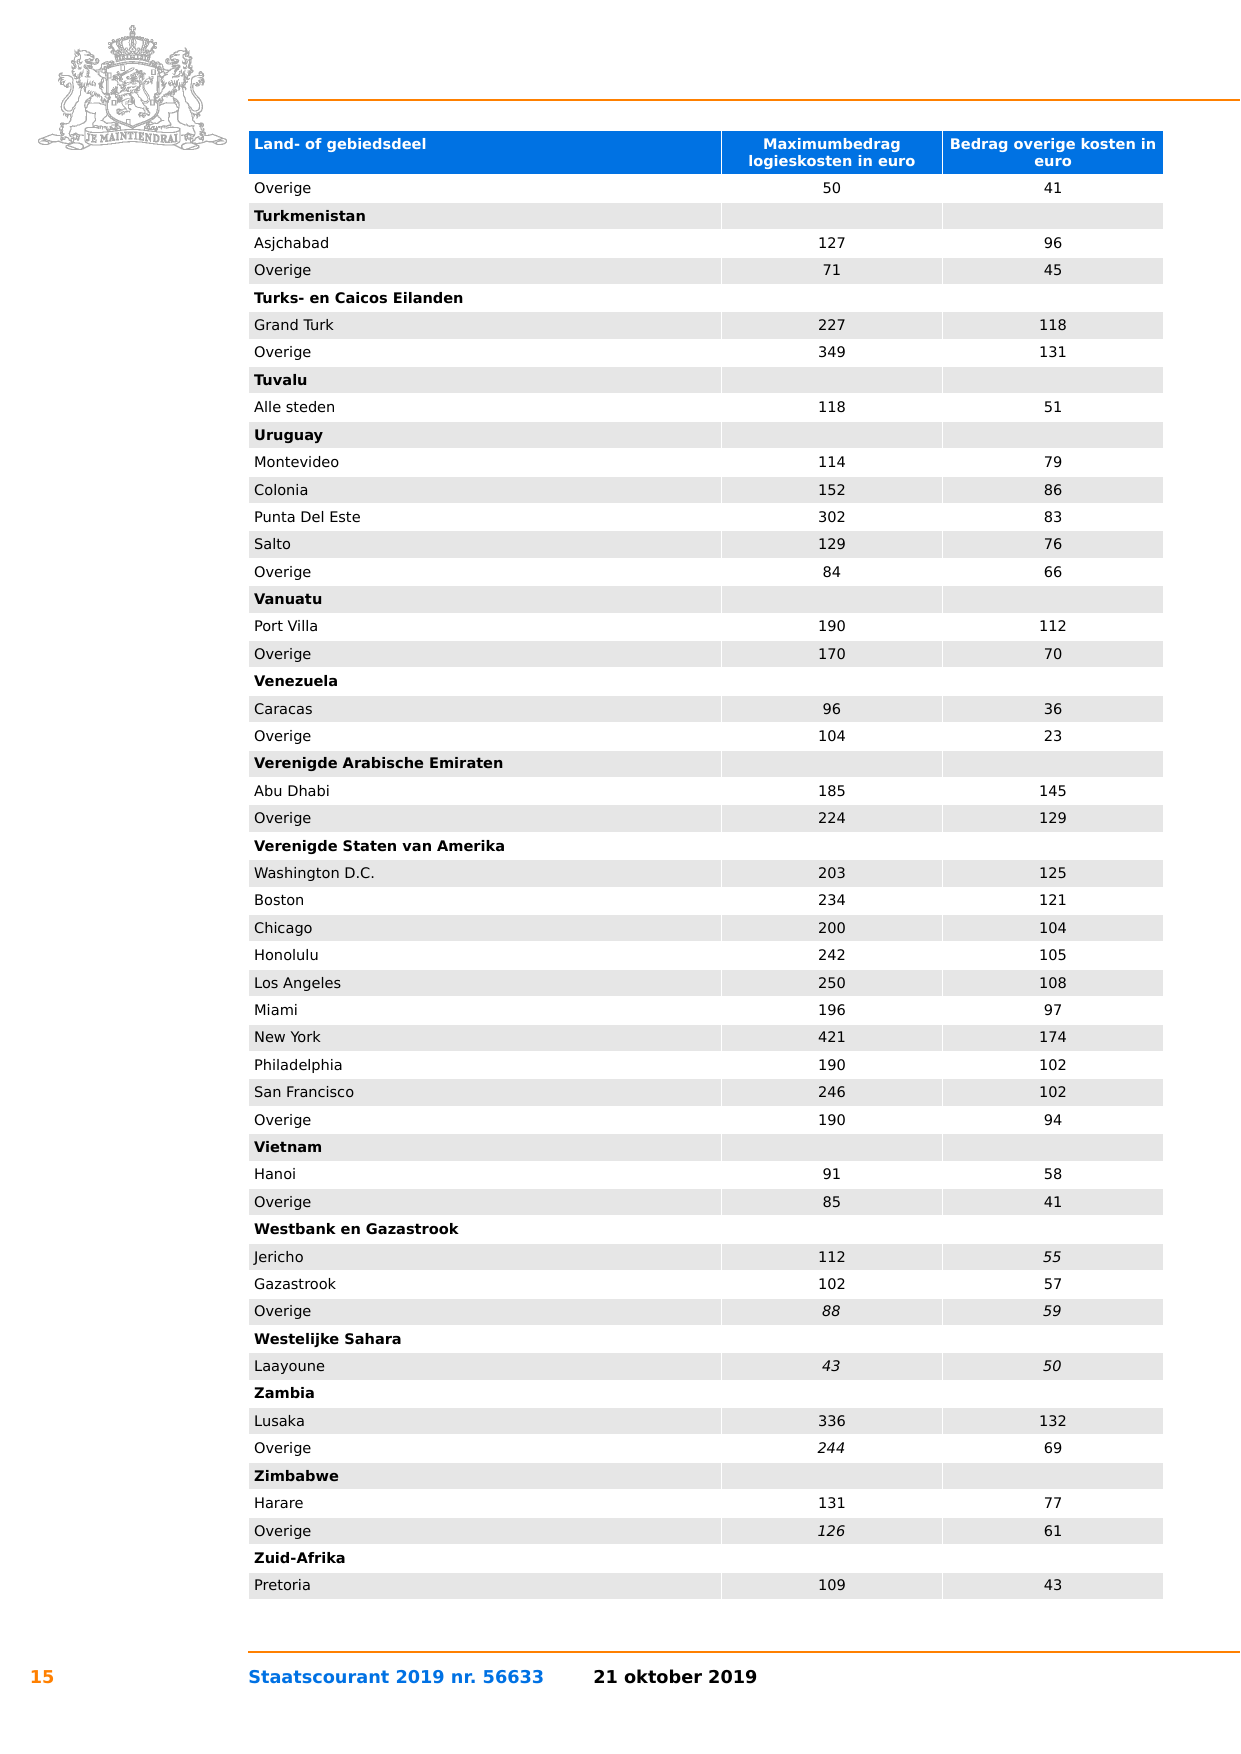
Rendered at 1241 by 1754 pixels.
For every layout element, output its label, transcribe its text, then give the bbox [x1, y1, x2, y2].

table_cell Zuid-Afrika [249, 1545, 721, 1571]
table_cell 190 [722, 1052, 942, 1078]
table_cell Tuvalu [249, 367, 721, 393]
table_cell 43 [943, 1573, 1163, 1599]
table_cell Pretoria [249, 1573, 721, 1599]
table_cell Overige [249, 1189, 721, 1215]
table_cell 131 [722, 1490, 942, 1517]
table_cell 66 [943, 559, 1163, 585]
table_cell Overige [249, 1518, 721, 1544]
table_cell 36 [943, 696, 1163, 722]
table_cell [722, 833, 942, 859]
table_cell Honolulu [249, 943, 721, 969]
table_cell San Francisco [249, 1079, 721, 1106]
table_cell 246 [722, 1079, 942, 1106]
table_cell 94 [943, 1107, 1163, 1133]
table_cell Harare [249, 1490, 721, 1517]
table_cell 51 [943, 395, 1163, 421]
table_cell 224 [722, 805, 942, 832]
table_cell 132 [943, 1408, 1163, 1434]
table_cell [943, 422, 1163, 448]
table_cell Jericho [249, 1244, 721, 1270]
table_cell 152 [722, 477, 942, 503]
table_cell [722, 367, 942, 393]
table_cell 96 [943, 230, 1163, 256]
table_cell [722, 1381, 942, 1407]
table_cell [722, 203, 942, 229]
table_cell Overige [249, 1107, 721, 1133]
table_cell 23 [943, 723, 1163, 749]
table_cell [722, 1326, 942, 1352]
table_cell [943, 1134, 1163, 1161]
table_cell 196 [722, 997, 942, 1023]
table_cell 114 [722, 449, 942, 476]
table_cell [722, 1216, 942, 1243]
table_cell 61 [943, 1518, 1163, 1544]
table_cell 84 [722, 559, 942, 585]
table_cell 96 [722, 696, 942, 722]
table_cell 112 [943, 614, 1163, 640]
table_cell 145 [943, 778, 1163, 804]
table_cell 170 [722, 641, 942, 667]
table_cell [722, 285, 942, 311]
table_cell [943, 833, 1163, 859]
table_cell Colonia [249, 477, 721, 503]
table_cell [943, 1216, 1163, 1243]
table_cell 57 [943, 1271, 1163, 1297]
table_cell Boston [249, 888, 721, 914]
table_cell Punta Del Este [249, 504, 721, 530]
table_cell 108 [943, 970, 1163, 996]
table_cell [722, 1463, 942, 1489]
table_cell 244 [722, 1436, 942, 1462]
table_cell 105 [943, 943, 1163, 969]
table_cell 70 [943, 641, 1163, 667]
table_cell 126 [722, 1518, 942, 1544]
table_cell 50 [722, 175, 942, 202]
table_cell 79 [943, 449, 1163, 476]
table_cell 190 [722, 614, 942, 640]
table_cell 118 [943, 312, 1163, 339]
table_cell 242 [722, 943, 942, 969]
table_cell [943, 586, 1163, 613]
table_cell Gazastrook [249, 1271, 721, 1297]
table_cell 104 [722, 723, 942, 749]
table_cell [722, 669, 942, 695]
table_cell [943, 751, 1163, 777]
table_cell 97 [943, 997, 1163, 1023]
table_cell Alle steden [249, 395, 721, 421]
table_cell 200 [722, 915, 942, 941]
table_cell Vietnam [249, 1134, 721, 1161]
table_cell 102 [943, 1052, 1163, 1078]
table_cell Turks- en Caicos Eilanden [249, 285, 721, 311]
table_cell Turkmenistan [249, 203, 721, 229]
table_cell Miami [249, 997, 721, 1023]
table_cell 76 [943, 531, 1163, 558]
table_cell 83 [943, 504, 1163, 530]
table_cell [943, 669, 1163, 695]
picture [38, 25, 227, 150]
table_cell 102 [722, 1271, 942, 1297]
table_cell Overige [249, 723, 721, 749]
table_cell 250 [722, 970, 942, 996]
table_cell Venezuela [249, 669, 721, 695]
table_cell Westelijke Sahara [249, 1326, 721, 1352]
table_cell Hanoi [249, 1162, 721, 1188]
table_cell 58 [943, 1162, 1163, 1188]
table_cell 227 [722, 312, 942, 339]
table_cell Philadelphia [249, 1052, 721, 1078]
table_cell Caracas [249, 696, 721, 722]
table_cell [722, 1545, 942, 1571]
table_cell 41 [943, 175, 1163, 202]
table_cell 109 [722, 1573, 942, 1599]
table_cell Chicago [249, 915, 721, 941]
table_cell Laayoune [249, 1353, 721, 1380]
table_cell 77 [943, 1490, 1163, 1517]
table_cell Overige [249, 805, 721, 832]
table_cell 91 [722, 1162, 942, 1188]
table_cell Lusaka [249, 1408, 721, 1434]
table_cell Washington D.C. [249, 860, 721, 887]
table_cell 71 [722, 258, 942, 284]
table_cell 118 [722, 395, 942, 421]
table_cell 131 [943, 340, 1163, 366]
table_cell 50 [943, 1353, 1163, 1380]
table_cell Overige [249, 258, 721, 284]
table_cell [943, 285, 1163, 311]
table_cell [722, 586, 942, 613]
table_cell 127 [722, 230, 942, 256]
table_cell Overige [249, 340, 721, 366]
table_cell Los Angeles [249, 970, 721, 996]
table_cell [722, 422, 942, 448]
table_cell 125 [943, 860, 1163, 887]
table_cell [943, 1381, 1163, 1407]
table_header Bedrag overige kosten in euro [943, 131, 1163, 174]
table_cell 104 [943, 915, 1163, 941]
table_cell Vanuatu [249, 586, 721, 613]
table_cell 203 [722, 860, 942, 887]
table_cell Westbank en Gazastrook [249, 1216, 721, 1243]
table_cell 421 [722, 1025, 942, 1051]
table_cell Overige [249, 1299, 721, 1325]
table_header Land- of gebiedsdeel [249, 131, 721, 174]
table_cell Grand Turk [249, 312, 721, 339]
table_cell [943, 1326, 1163, 1352]
table_cell [943, 203, 1163, 229]
table_cell 190 [722, 1107, 942, 1133]
table_cell [943, 1545, 1163, 1571]
table_cell 349 [722, 340, 942, 366]
table_cell 336 [722, 1408, 942, 1434]
table_cell Verenigde Staten van Amerika [249, 833, 721, 859]
table_cell 59 [943, 1299, 1163, 1325]
table_cell [722, 1134, 942, 1161]
table_cell 86 [943, 477, 1163, 503]
table_cell [943, 1463, 1163, 1489]
table_cell 129 [943, 805, 1163, 832]
table_cell 302 [722, 504, 942, 530]
table_cell 69 [943, 1436, 1163, 1462]
table_cell Overige [249, 175, 721, 202]
table_cell New York [249, 1025, 721, 1051]
table_cell 174 [943, 1025, 1163, 1051]
table_cell 43 [722, 1353, 942, 1380]
table_cell Uruguay [249, 422, 721, 448]
table_cell Montevideo [249, 449, 721, 476]
table_cell [943, 367, 1163, 393]
table_header Maximumbedrag logieskosten in euro [722, 131, 942, 174]
table_cell 88 [722, 1299, 942, 1325]
table_cell 41 [943, 1189, 1163, 1215]
table_cell 121 [943, 888, 1163, 914]
table_cell Overige [249, 641, 721, 667]
table_cell Verenigde Arabische Emiraten [249, 751, 721, 777]
table_cell Port Villa [249, 614, 721, 640]
table_cell Zambia [249, 1381, 721, 1407]
table_cell 55 [943, 1244, 1163, 1270]
table_cell 129 [722, 531, 942, 558]
table_cell 112 [722, 1244, 942, 1270]
table_cell Salto [249, 531, 721, 558]
table_cell 85 [722, 1189, 942, 1215]
table_cell [722, 751, 942, 777]
table_cell Zimbabwe [249, 1463, 721, 1489]
table_cell 234 [722, 888, 942, 914]
table_cell 185 [722, 778, 942, 804]
table_cell Overige [249, 1436, 721, 1462]
table_cell 45 [943, 258, 1163, 284]
table_cell Abu Dhabi [249, 778, 721, 804]
table_cell Asjchabad [249, 230, 721, 256]
table_cell 102 [943, 1079, 1163, 1106]
table_cell Overige [249, 559, 721, 585]
